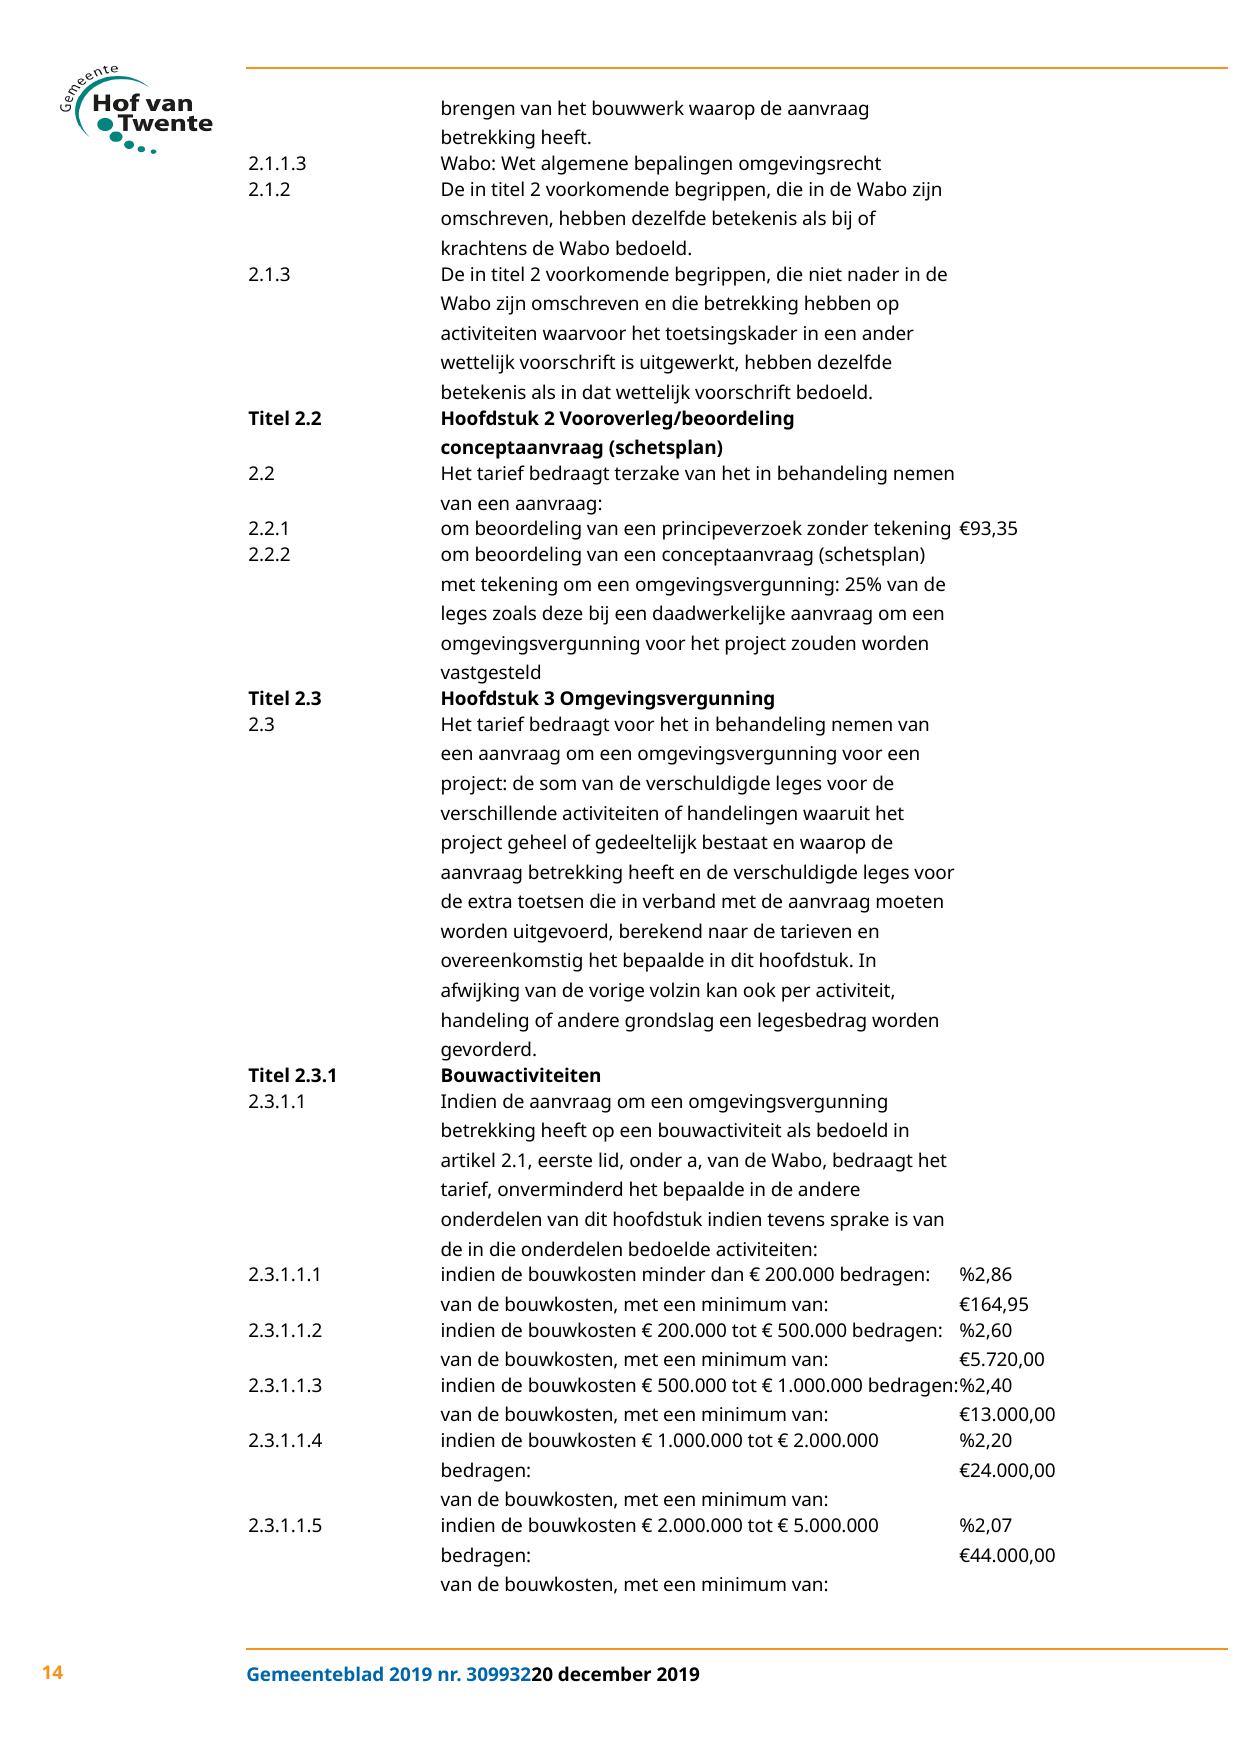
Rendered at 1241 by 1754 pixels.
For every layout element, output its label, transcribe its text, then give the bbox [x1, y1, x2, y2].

table_cell [959, 261, 1152, 405]
table_cell Titel 2.3.1 [248, 1062, 440, 1088]
table_cell [959, 176, 1152, 261]
table_cell Titel 2.3 [248, 685, 440, 711]
table_cell 2.1.3 [248, 261, 440, 405]
picture [41, 47, 231, 172]
table_cell brengen van het bouwwerk waarop de aanvraag betrekking heeft. [440, 95, 959, 150]
table_cell %2,60 €5.720,00 [959, 1317, 1152, 1372]
table_cell De in titel 2 voorkomende begrippen, die in de Wabo zijn omschreven, hebben dezelfde betekenis als bij of krachtens de Wabo bedoeld. [440, 176, 959, 261]
table_cell [959, 541, 1152, 685]
table_cell indien de bouwkosten minder dan € 200.000 bedragen: van de bouwkosten, met een minimum van: [440, 1261, 959, 1317]
table_cell [959, 405, 1152, 460]
table_cell [959, 685, 1152, 711]
table_cell 2.3.1.1.5 [248, 1512, 440, 1597]
table_cell 2.3.1.1.4 [248, 1428, 440, 1512]
table_cell Het tarief bedraagt terzake van het in behandeling nemen van een aanvraag: [440, 460, 959, 515]
table_cell indien de bouwkosten € 1.000.000 tot € 2.000.000 bedragen: van de bouwkosten, met een minimum van: [440, 1428, 959, 1512]
table_cell indien de bouwkosten € 500.000 tot € 1.000.000 bedragen: van de bouwkosten, met een minimum van: [440, 1372, 959, 1427]
table_cell Wabo: Wet algemene bepalingen omgevingsrecht [440, 150, 959, 176]
table_cell 2.3.1.1.2 [248, 1317, 440, 1372]
table_cell indien de bouwkosten € 200.000 tot € 500.000 bedragen: van de bouwkosten, met een minimum van: [440, 1317, 959, 1372]
table_cell %2,86 €164,95 [959, 1261, 1152, 1317]
table_cell Hoofdstuk 2 Vooroverleg/beoordeling conceptaanvraag (schetsplan) [440, 405, 959, 460]
table_cell [959, 150, 1152, 176]
table_cell [959, 460, 1152, 515]
table_cell [959, 1088, 1152, 1261]
table_cell 2.3.1.1 [248, 1088, 440, 1261]
table_cell [959, 711, 1152, 1062]
table_cell 2.3.1.1.1 [248, 1261, 440, 1317]
table_cell %2,07 €44.000,00 [959, 1512, 1152, 1597]
table_cell indien de bouwkosten € 2.000.000 tot € 5.000.000 bedragen: van de bouwkosten, met een minimum van: [440, 1512, 959, 1597]
table_cell [959, 1062, 1152, 1088]
table_cell 2.2 [248, 460, 440, 515]
table_cell [248, 95, 440, 150]
table_cell [959, 95, 1152, 150]
table_cell €93,35 [959, 515, 1152, 541]
table_cell Bouwactiviteiten [440, 1062, 959, 1088]
table_cell De in titel 2 voorkomende begrippen, die niet nader in de Wabo zijn omschreven en die betrekking hebben op activiteiten waarvoor het toetsingskader in een ander wettelijk voorschrift is uitgewerkt, hebben dezelfde betekenis als in dat wettelijk voorschrift bedoeld. [440, 261, 959, 405]
table_cell 2.2.2 [248, 541, 440, 685]
table_cell Indien de aanvraag om een omgevingsvergunning betrekking heeft op een bouwactiviteit als bedoeld in artikel 2.1, eerste lid, onder a, van de Wabo, bedraagt het tarief, onverminderd het bepaalde in de andere onderdelen van dit hoofdstuk indien tevens sprake is van de in die onderdelen bedoelde activiteiten: [440, 1088, 959, 1261]
table_cell Hoofdstuk 3 Omgevingsvergunning [440, 685, 959, 711]
table_cell %2,40 €13.000,00 [959, 1372, 1152, 1427]
table_cell om beoordeling van een conceptaanvraag (schetsplan) met tekening om een omgevingsvergunning: 25% van de leges zoals deze bij een daadwerkelijke aanvraag om een omgevingsvergunning voor het project zouden worden vastgesteld [440, 541, 959, 685]
table_cell 2.1.2 [248, 176, 440, 261]
table_cell 2.3.1.1.3 [248, 1372, 440, 1427]
table_cell 2.1.1.3 [248, 150, 440, 176]
table_cell om beoordeling van een principeverzoek zonder tekening [440, 515, 959, 541]
table_cell %2,20 €24.000,00 [959, 1428, 1152, 1512]
table_cell Het tarief bedraagt voor het in behandeling nemen van een aanvraag om een omgevingsvergunning voor een project: de som van de verschuldigde leges voor de verschillende activiteiten of handelingen waaruit het project geheel of gedeeltelijk bestaat en waarop de aanvraag betrekking heeft en de verschuldigde leges voor de extra toetsen die in verband met de aanvraag moeten worden uitgevoerd, berekend naar de tarieven en overeenkomstig het bepaalde in dit hoofdstuk. In afwijking van de vorige volzin kan ook per activiteit, handeling of andere grondslag een legesbedrag worden gevorderd. [440, 711, 959, 1062]
table_cell Titel 2.2 [248, 405, 440, 460]
table_cell 2.3 [248, 711, 440, 1062]
table_cell 2.2.1 [248, 515, 440, 541]
